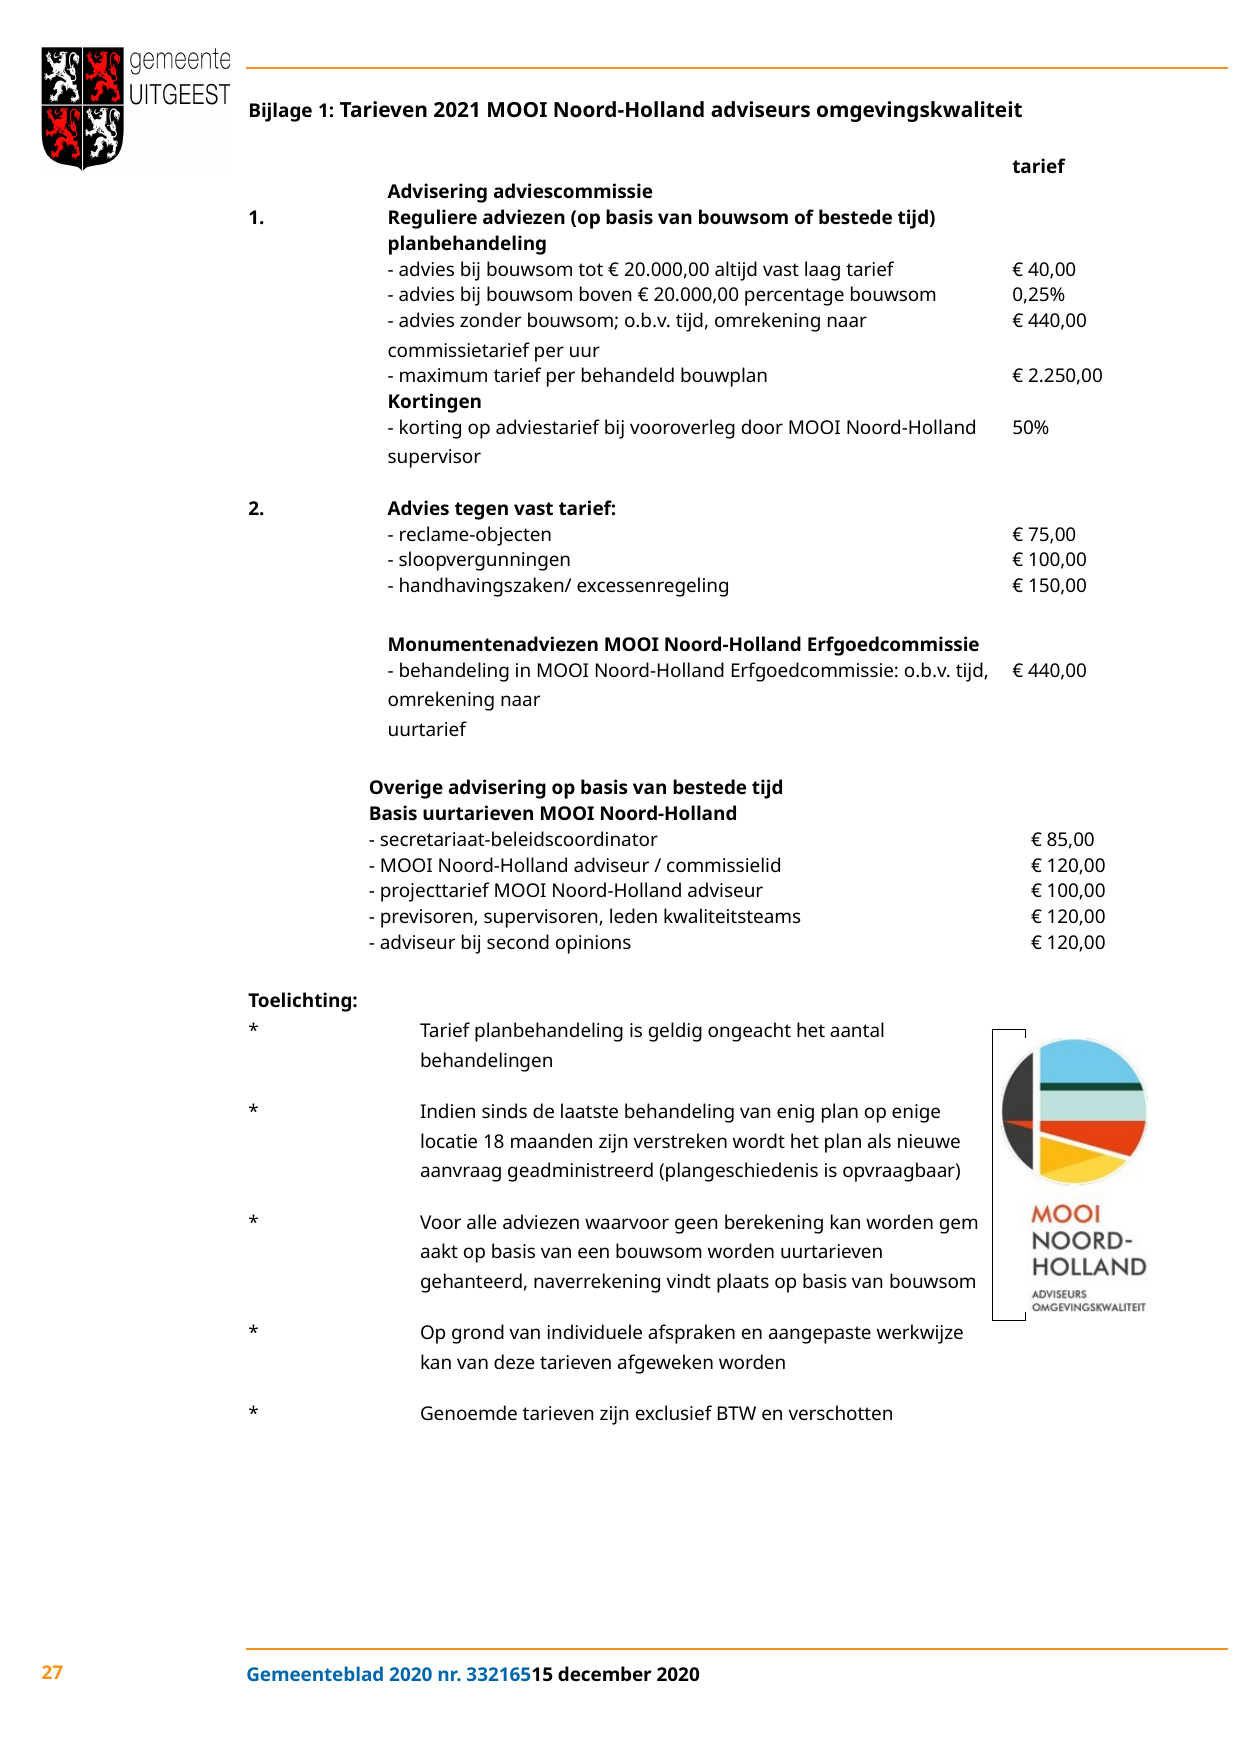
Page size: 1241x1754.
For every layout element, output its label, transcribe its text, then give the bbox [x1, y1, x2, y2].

table_cell Op grond van individuele afspraken en aangepaste werkwijze kan van deze tarieven afgeweken worden [420, 1320, 980, 1375]
table_cell [248, 826, 369, 852]
table_cell - sloopvergunningen [388, 547, 1012, 572]
table_cell [248, 800, 369, 826]
table_cell - korting op adviestarief bij vooroverleg door MOOI Noord-Holland supervisor [388, 414, 1012, 469]
table_cell - advies bij bouwsom tot € 20.000,00 altijd vast laag tarief [388, 256, 1012, 282]
table_cell - previsoren, supervisoren, leden kwaliteitsteams [369, 903, 1031, 929]
picture [1000, 1038, 1149, 1312]
table_cell [1012, 495, 1152, 521]
text Bijlage 1: Tarieven 2021 MOOI Noord-Holland adviseurs omgevingskwaliteit [248, 95, 1152, 123]
table_header [1031, 775, 1152, 800]
table_cell [248, 230, 387, 256]
table_header Tarief planbehandeling is geldig ongeacht het aantal behandelingen [420, 1017, 980, 1072]
table_header [248, 631, 387, 657]
table_cell [248, 929, 369, 955]
table_cell [248, 1183, 420, 1209]
table_cell - maximum tarief per behandeld bouwplan [388, 363, 1012, 388]
table_cell € 120,00 [1031, 852, 1152, 877]
table_cell [1012, 389, 1152, 414]
table_header [388, 153, 1012, 179]
table_cell € 40,00 [1012, 256, 1152, 282]
table_header [248, 153, 387, 179]
table_cell Advies tegen vast tarief: [388, 495, 1012, 521]
table_header tarief [1012, 153, 1152, 179]
table_header * [248, 1017, 420, 1072]
table_cell € 440,00 [1012, 308, 1152, 363]
table_cell € 150,00 [1012, 573, 1152, 598]
table_header [980, 1017, 1152, 1426]
table_cell * [248, 1401, 420, 1426]
table_cell [248, 547, 387, 572]
table_cell * [248, 1098, 420, 1183]
table_cell 0,25% [1012, 282, 1152, 307]
table_cell [248, 1073, 420, 1098]
table_cell [248, 1375, 420, 1401]
table_header Monumentenadviezen MOOI Noord-Holland Erfgoedcommissie [388, 631, 1012, 657]
table_cell € 100,00 [1031, 878, 1152, 903]
table_cell [248, 878, 369, 903]
table_cell [248, 414, 387, 469]
table_cell [248, 282, 387, 307]
table_cell [248, 573, 387, 598]
table_cell Indien sinds de laatste behandeling van enig plan op enige locatie 18 maanden zijn verstreken wordt het plan als nieuwe aanvraag geadministreerd (plangeschiedenis is opvraagbaar) [420, 1098, 980, 1183]
table_cell [1012, 179, 1152, 204]
table_cell planbehandeling [388, 230, 1012, 256]
table_cell - projecttarief MOOI Noord-Holland adviseur [369, 878, 1031, 903]
table_cell € 2.250,00 [1012, 363, 1152, 388]
table_cell - behandeling in MOOI Noord-Holland Erfgoedcommissie: o.b.v. tijd, omrekening naar uurtarief [388, 657, 1012, 742]
table_cell Kortingen [388, 389, 1012, 414]
table_cell [248, 657, 387, 742]
table_cell [248, 903, 369, 929]
table_cell * [248, 1209, 420, 1294]
table_cell [420, 1183, 980, 1209]
table_cell [420, 1294, 980, 1319]
table_cell [420, 1073, 980, 1098]
table_cell Advisering adviescommissie [388, 179, 1012, 204]
table_cell * [248, 1320, 420, 1375]
table_cell 2. [248, 495, 387, 521]
table_cell [1012, 230, 1152, 256]
table_cell € 85,00 [1031, 826, 1152, 852]
text Toelichting: [248, 987, 1152, 1013]
table_cell [248, 852, 369, 877]
table_cell € 100,00 [1012, 547, 1152, 572]
table_cell 1. [248, 205, 387, 230]
table_cell € 75,00 [1012, 521, 1152, 547]
table_cell [248, 308, 387, 363]
table_header Overige advisering op basis van bestede tijd [369, 775, 1031, 800]
table_cell - handhavingszaken/ excessenregeling [388, 573, 1012, 598]
table_cell - MOOI Noord-Holland adviseur / commissielid [369, 852, 1031, 877]
table_cell - adviseur bij second opinions [369, 929, 1031, 955]
table_cell € 120,00 [1031, 929, 1152, 955]
table_cell [248, 389, 387, 414]
table_cell [248, 521, 387, 547]
table_cell [420, 1375, 980, 1401]
table_cell - reclame-objecten [388, 521, 1012, 547]
table_header [248, 775, 369, 800]
table_cell [248, 470, 1012, 495]
table_cell - advies bij bouwsom boven € 20.000,00 percentage bouwsom [388, 282, 1012, 307]
table_cell € 120,00 [1031, 903, 1152, 929]
table_cell [248, 1294, 420, 1319]
table_cell Voor alle adviezen waarvoor geen berekening kan worden gemaakt op basis van een bouwsom worden uurtarieven gehanteerd, naverrekening vindt plaats op basis van bouwsom [420, 1209, 980, 1294]
table_cell Genoemde tarieven zijn exclusief BTW en verschotten [420, 1401, 980, 1426]
table_cell [1012, 470, 1152, 495]
table_cell - advies zonder bouwsom; o.b.v. tijd, omrekening naar commissietarief per uur [388, 308, 1012, 363]
table_cell [1012, 205, 1152, 230]
table_cell Basis uurtarieven MOOI Noord-Holland [369, 800, 1031, 826]
table_cell [248, 256, 387, 282]
table_cell Reguliere adviezen (op basis van bouwsom of bestede tijd) [388, 205, 1012, 230]
table_cell - secretariaat-beleidscoordinator [369, 826, 1031, 852]
table_cell € 440,00 [1012, 657, 1152, 742]
table_header [1012, 631, 1152, 657]
table_cell [248, 363, 387, 388]
table_cell [248, 179, 387, 204]
picture [41, 47, 231, 172]
table_cell [1031, 800, 1152, 826]
table_cell 50% [1012, 414, 1152, 469]
